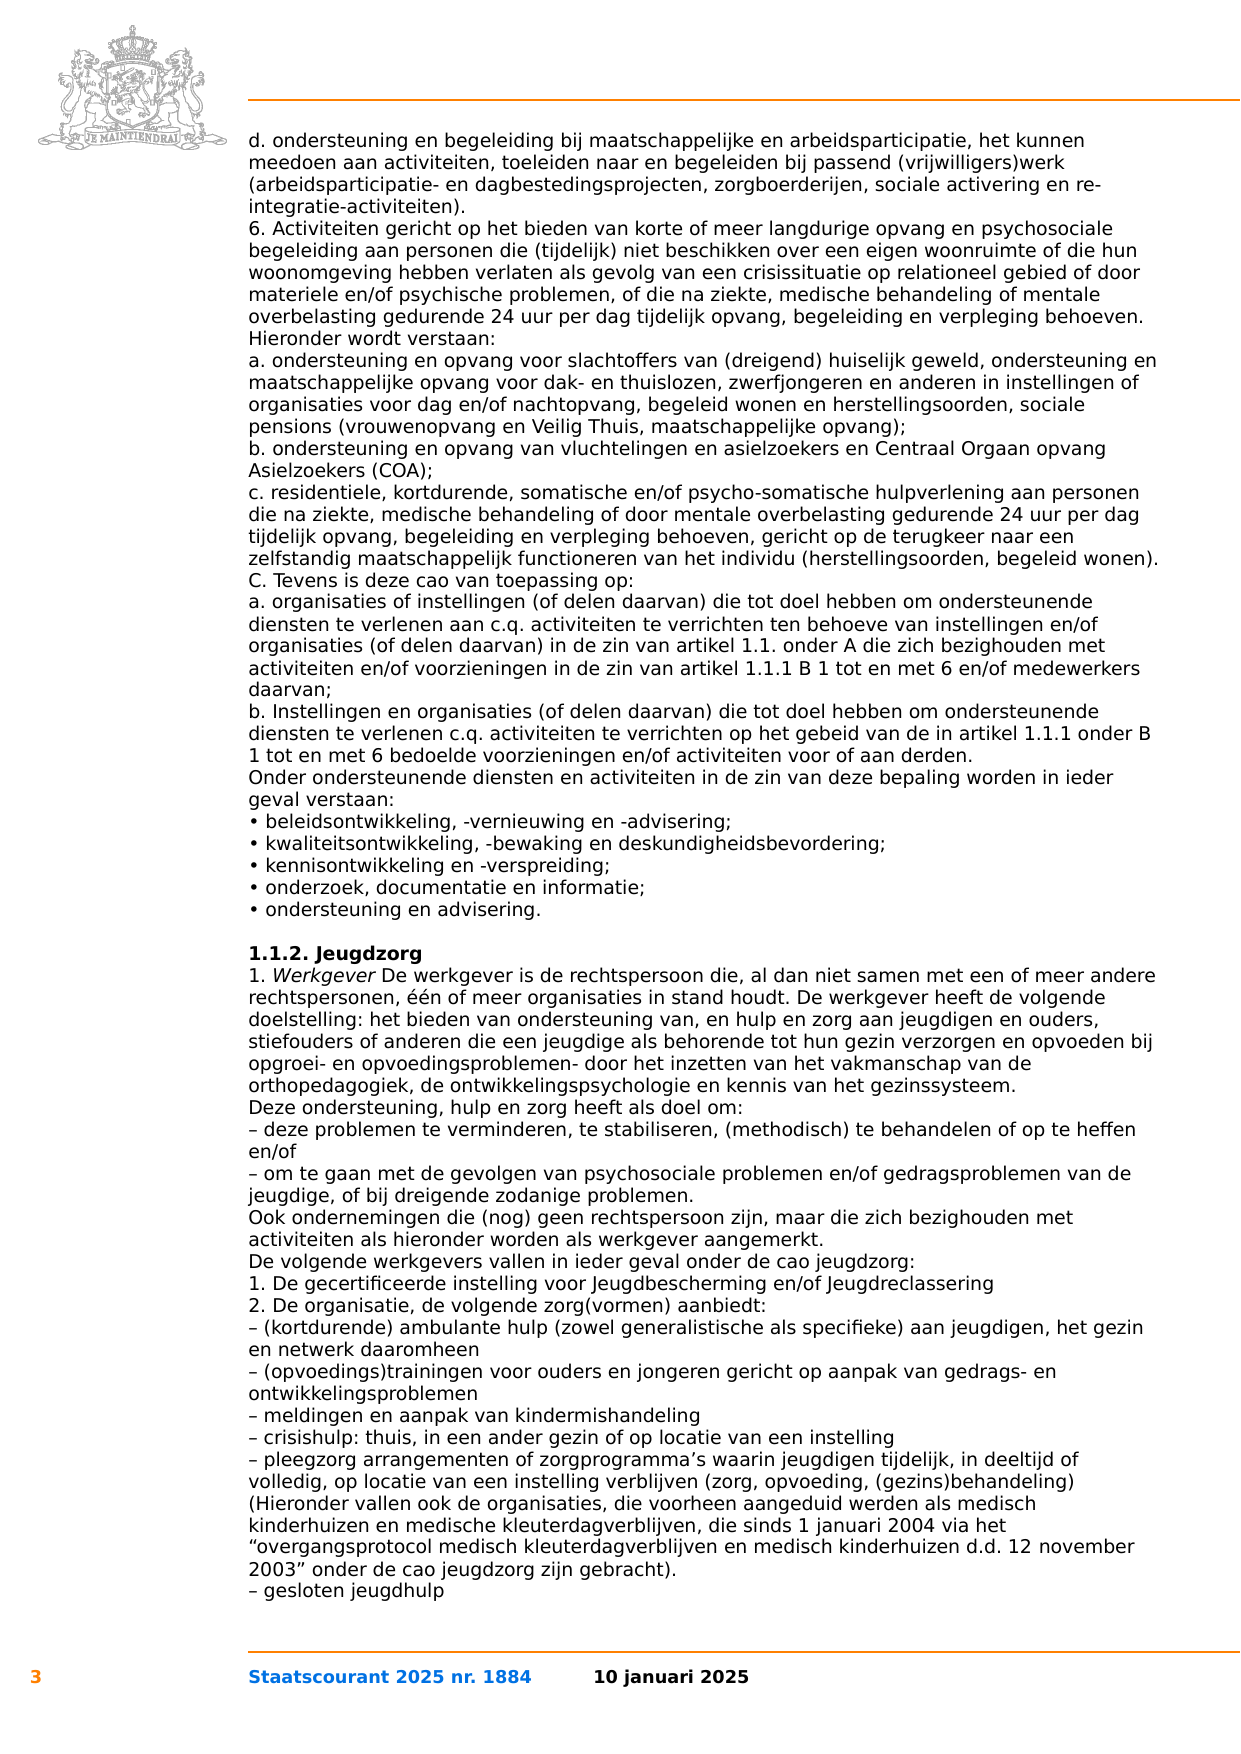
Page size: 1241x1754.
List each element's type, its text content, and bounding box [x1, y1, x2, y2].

text – (opvoedings)trainingen voor ouders en jongeren gericht op aanpak van gedrags- en ontwikkelingsproblemen [248, 1361, 1163, 1404]
text – gesloten jeugdhulp [248, 1580, 1163, 1602]
text 1. De gecertificeerde instelling voor Jeugdbescherming en/of Jeugdreclassering [248, 1273, 1163, 1295]
text Ook ondernemingen die (nog) geen rechtspersoon zijn, maar die zich bezighouden met activiteiten als hieronder worden als werkgever aangemerkt. [248, 1207, 1163, 1251]
text • beleidsontwikkeling, -vernieuwing en -advisering; [248, 811, 1163, 833]
text – om te gaan met de gevolgen van psychosociale problemen en/of gedragsproblemen van de jeugdige, of bij dreigende zodanige problemen. [248, 1163, 1163, 1207]
text – deze problemen te verminderen, te stabiliseren, (methodisch) te behandelen of op te heffen en/of [248, 1119, 1163, 1163]
text 2. De organisatie, de volgende zorg(vormen) aanbiedt: [248, 1295, 1163, 1317]
text – meldingen en aanpak van kindermishandeling [248, 1404, 1163, 1427]
text 6. Activiteiten gericht op het bieden van korte of meer langdurige opvang en psychosociale begeleiding aan personen die (tijdelijk) niet beschikken over een eigen woonruimte of die hun woonomgeving hebben verlaten als gevolg van een crisissituatie op relationeel gebied of door materiele en/of psychische problemen, of die na ziekte, medische behandeling of mentale overbelasting gedurende 24 uur per dag tijdelijk opvang, begeleiding en verpleging behoeven. Hieronder wordt verstaan: [248, 218, 1163, 350]
text • onderzoek, documentatie en informatie; [248, 877, 1163, 899]
text b. Instellingen en organisaties (of delen daarvan) die tot doel hebben om ondersteunende diensten te verlenen c.q. activiteiten te verrichten op het gebeid van de in artikel 1.1.1 onder B 1 tot en met 6 bedoelde voorzieningen en/of activiteiten voor of aan derden. [248, 701, 1163, 767]
text – (kortdurende) ambulante hulp (zowel generalistische als specifieke) aan jeugdigen, het gezin en netwerk daaromheen [248, 1317, 1163, 1361]
text • kennisontwikkeling en -verspreiding; [248, 855, 1163, 877]
text – crisishulp: thuis, in een ander gezin of op locatie van een instelling [248, 1427, 1163, 1448]
picture [38, 25, 227, 150]
subtitle 1.1.2. Jeugdzorg [248, 943, 1163, 965]
text a. ondersteuning en opvang voor slachtoffers van (dreigend) huiselijk geweld, ondersteuning en maatschappelijke opvang voor dak- en thuislozen, zwerfjongeren en anderen in instellingen of organisaties voor dag en/of nachtopvang, begeleid wonen en herstellingsoorden, sociale pensions (vrouwenopvang en Veilig Thuis, maatschappelijke opvang); [248, 350, 1163, 438]
text • kwaliteitsontwikkeling, -bewaking en deskundigheidsbevordering; [248, 833, 1163, 855]
text d. ondersteuning en begeleiding bij maatschappelijke en arbeidsparticipatie, het kunnen meedoen aan activiteiten, toeleiden naar en begeleiden bij passend (vrijwilligers)werk (arbeidsparticipatie- en dagbestedingsprojecten, zorgboerderijen, sociale activering en re-integratie-activiteiten). [248, 130, 1163, 218]
text Deze ondersteuning, hulp en zorg heeft als doel om: [248, 1097, 1163, 1119]
text 1. Werkgever De werkgever is de rechtspersoon die, al dan niet samen met een of meer andere rechtspersonen, één of meer organisaties in stand houdt. De werkgever heeft de volgende doelstelling: het bieden van ondersteuning van, en hulp en zorg aan jeugdigen en ouders, stiefouders of anderen die een jeugdige als behorende tot hun gezin verzorgen en opvoeden bij opgroei- en opvoedingsproblemen- door het inzetten van het vakmanschap van de orthopedagogiek, de ontwikkelingspsychologie en kennis van het gezinssysteem. [248, 965, 1163, 1097]
text De volgende werkgevers vallen in ieder geval onder de cao jeugdzorg: [248, 1251, 1163, 1273]
text C. Tevens is deze cao van toepassing op: [248, 569, 1163, 591]
text – pleegzorg arrangementen of zorgprogramma’s waarin jeugdigen tijdelijk, in deeltijd of volledig, op locatie van een instelling verblijven (zorg, opvoeding, (gezins)behandeling) (Hieronder vallen ook de organisaties, die voorheen aangeduid werden als medisch kinderhuizen en medische kleuterdagverblijven, die sinds 1 januari 2004 via het “overgangsprotocol medisch kleuterdagverblijven en medisch kinderhuizen d.d. 12 november 2003” onder de cao jeugdzorg zijn gebracht). [248, 1448, 1163, 1580]
text Onder ondersteunende diensten en activiteiten in de zin van deze bepaling worden in ieder geval verstaan: [248, 767, 1163, 811]
text c. residentiele, kortdurende, somatische en/of psycho-somatische hulpverlening aan personen die na ziekte, medische behandeling of door mentale overbelasting gedurende 24 uur per dag tijdelijk opvang, begeleiding en verpleging behoeven, gericht op de terugkeer naar een zelfstandig maatschappelijk functioneren van het individu (herstellingsoorden, begeleid wonen). [248, 482, 1163, 569]
text • ondersteuning en advisering. [248, 899, 1163, 921]
text b. ondersteuning en opvang van vluchtelingen en asielzoekers en Centraal Orgaan opvang Asielzoekers (COA); [248, 438, 1163, 482]
text a. organisaties of instellingen (of delen daarvan) die tot doel hebben om ondersteunende diensten te verlenen aan c.q. activiteiten te verrichten ten behoeve van instellingen en/of organisaties (of delen daarvan) in de zin van artikel 1.1. onder A die zich bezighouden met activiteiten en/of voorzieningen in de zin van artikel 1.1.1 B 1 tot en met 6 en/of medewerkers daarvan; [248, 591, 1163, 701]
